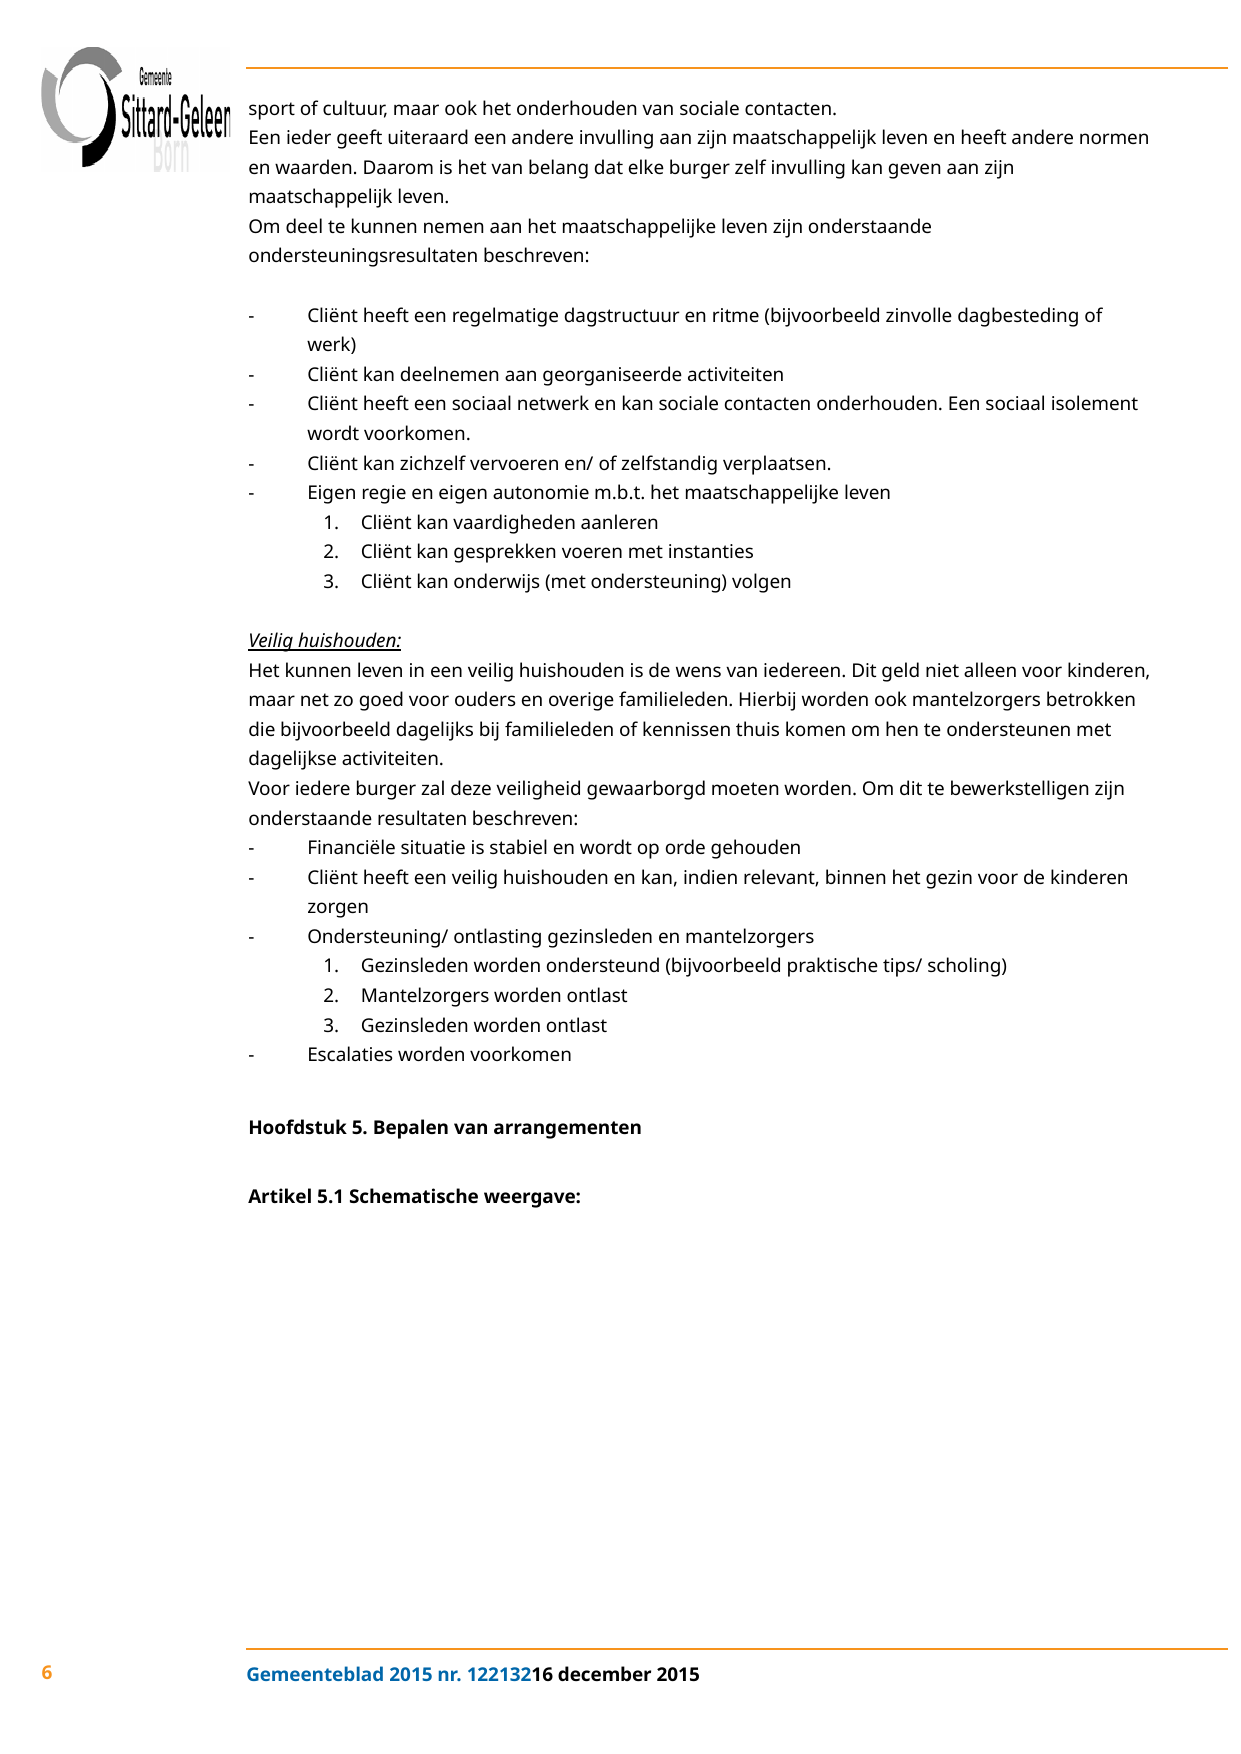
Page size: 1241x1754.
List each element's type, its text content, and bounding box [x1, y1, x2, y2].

list Escalaties worden voorkomen [248, 1041, 1152, 1067]
list Cliënt heeft een sociaal netwerk en kan sociale contacten onderhouden. Een sociaal isolement wordt voorkomen. [248, 391, 1152, 446]
list Cliënt kan vaardigheden aanleren [323, 509, 1152, 535]
list Cliënt heeft een regelmatige dagstructuur en ritme (bijvoorbeeld zinvolle dagbesteding of werk) [248, 302, 1152, 357]
list Cliënt kan deelnemen aan georganiseerde activiteiten [248, 361, 1152, 387]
list Gezinsleden worden ondersteund (bijvoorbeeld praktische tips/ scholing) [323, 953, 1152, 978]
list Cliënt kan gesprekken voeren met instanties [323, 538, 1152, 564]
list Ondersteuning/ ontlasting gezinsleden en mantelzorgers [248, 923, 1152, 949]
text Het kunnen leven in een veilig huishouden is de wens van iedereen. Dit geld niet alleen voor kinderen, maar net zo goed voor ouders en overige familieleden. Hierbij worden ook mantelzorgers betrokken die bijvoorbeeld dagelijks bij familieleden of kennissen thuis komen om hen te ondersteunen met dagelijkse activiteiten. [248, 657, 1152, 771]
text Hoofdstuk 5. Bepalen van arrangementen [248, 1114, 1152, 1140]
text Om deel te kunnen nemen aan het maatschappelijke leven zijn onderstaande ondersteuningsresultaten beschreven: [248, 213, 1152, 268]
text Artikel 5.1 Schematische weergave: [248, 1183, 1152, 1209]
text Voor iedere burger zal deze veiligheid gewaarborgd moeten worden. Om dit te bewerkstelligen zijn onderstaande resultaten beschreven: [248, 775, 1152, 831]
list Cliënt kan zichzelf vervoeren en/ of zelfstandig verplaatsen. [248, 450, 1152, 476]
text Veilig huishouden: [248, 627, 1152, 653]
list Financiële situatie is stabiel en wordt op orde gehouden [248, 834, 1152, 860]
text sport of cultuur, maar ook het onderhouden van sociale contacten. [248, 95, 1152, 121]
list Cliënt kan onderwijs (met ondersteuning) volgen [323, 568, 1152, 594]
list Cliënt heeft een veilig huishouden en kan, indien relevant, binnen het gezin voor de kinderen zorgen [248, 864, 1152, 919]
picture [41, 47, 231, 172]
list Mantelzorgers worden ontlast [323, 982, 1152, 1008]
list Eigen regie en eigen autonomie m.b.t. het maatschappelijke leven [248, 479, 1152, 505]
text Een ieder geeft uiteraard een andere invulling aan zijn maatschappelijk leven en heeft andere normen en waarden. Daarom is het van belang dat elke burger zelf invulling kan geven aan zijn maatschappelijk leven. [248, 124, 1152, 209]
list Gezinsleden worden ontlast [323, 1012, 1152, 1038]
